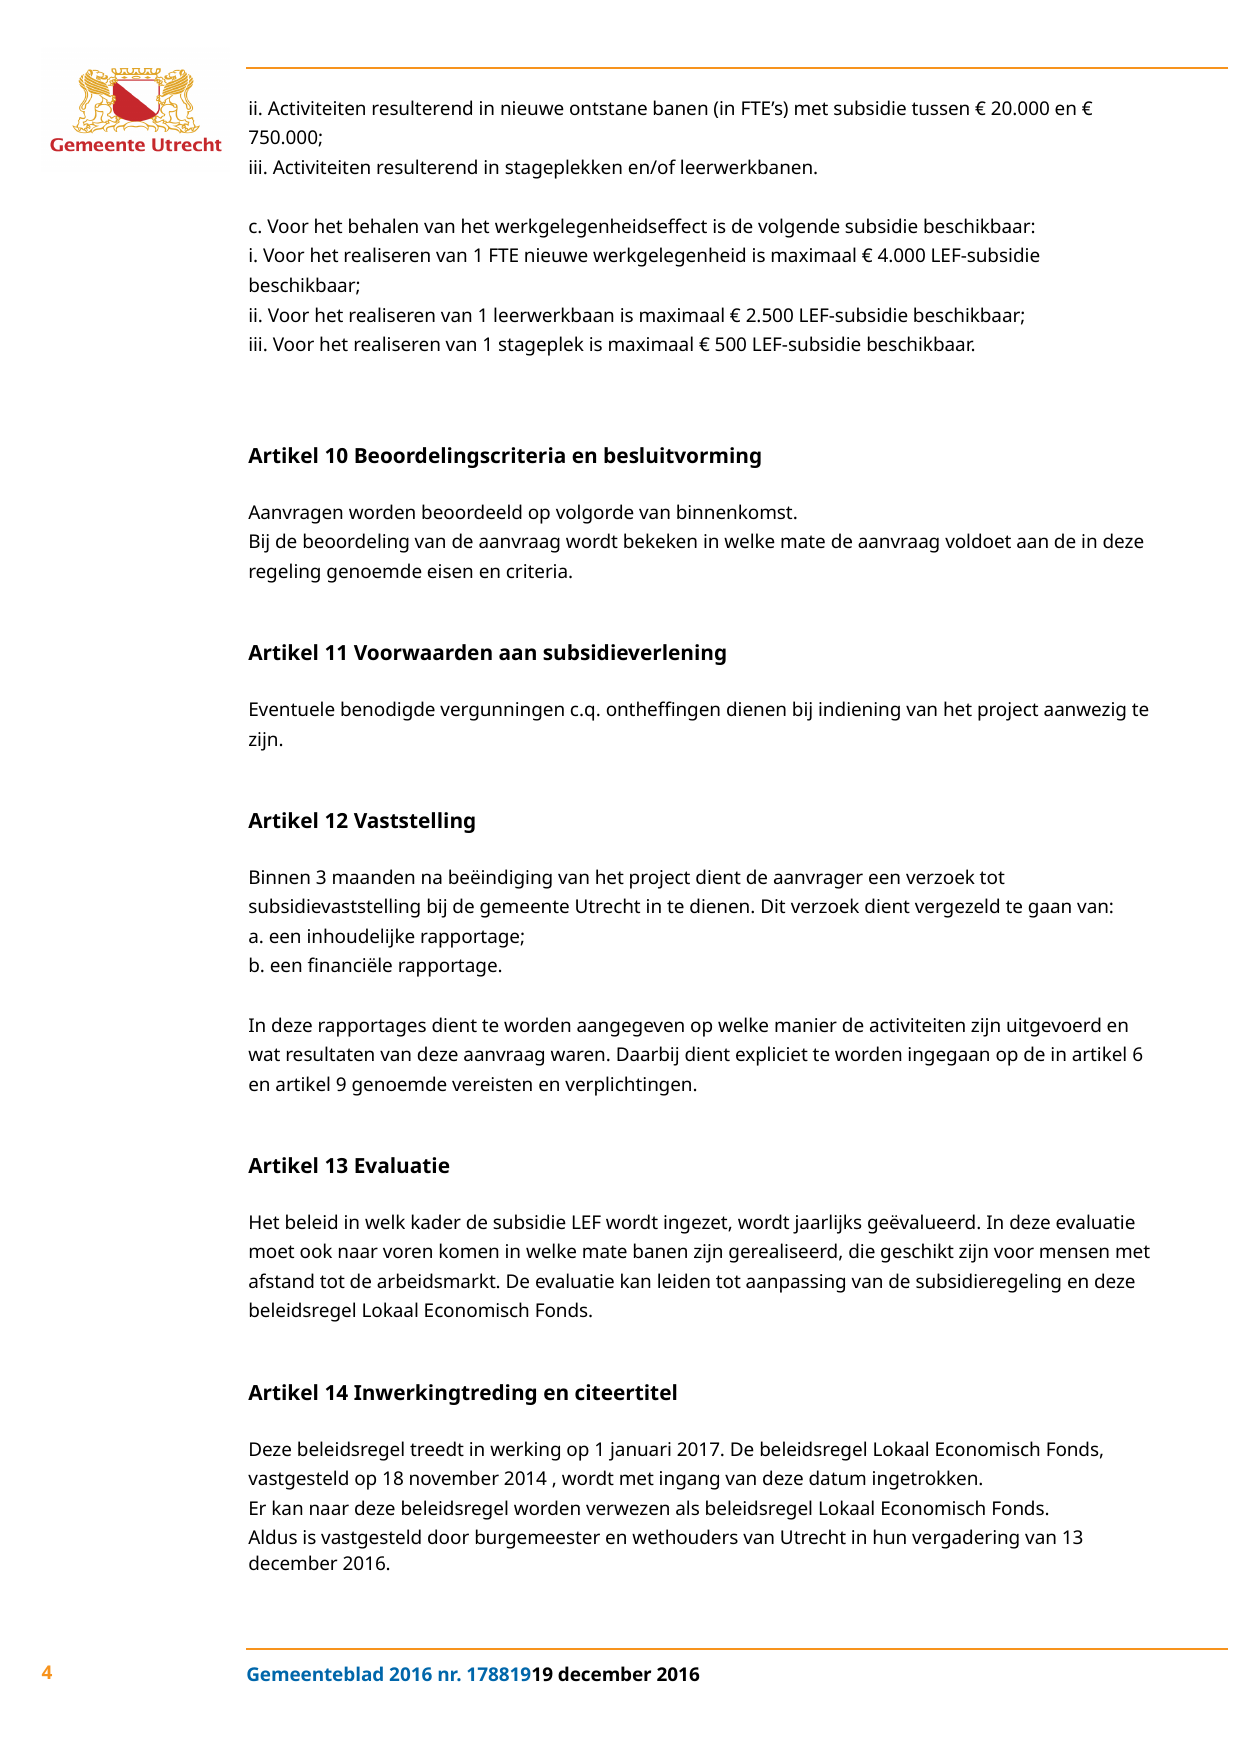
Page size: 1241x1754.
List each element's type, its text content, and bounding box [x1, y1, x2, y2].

text Artikel 14 Inwerkingtreding en citeertitel [248, 1378, 1152, 1406]
text ii. Voor het realiseren van 1 leerwerkbaan is maximaal € 2.500 LEF-subsidie beschikbaar; [248, 302, 1152, 328]
text iii. Activiteiten resulterend in stageplekken en/of leerwerkbanen. [248, 154, 1152, 180]
text Bij de beoordeling van de aanvraag wordt bekeken in welke mate de aanvraag voldoet aan de in deze regeling genoemde eisen en criteria. [248, 529, 1152, 584]
text iii. Voor het realiseren van 1 stageplek is maximaal € 500 LEF-subsidie beschikbaar. [248, 331, 1152, 357]
text Aldus is vastgesteld door burgemeester en wethouders van Utrecht in hun vergadering van 13 december 2016. [248, 1524, 1152, 1576]
text b. een financiële rapportage. [248, 953, 1152, 978]
text Eventuele benodigde vergunningen c.q. ontheffingen dienen bij indiening van het project aanwezig te zijn. [248, 696, 1152, 752]
picture [41, 47, 231, 172]
text Artikel 13 Evaluatie [248, 1151, 1152, 1179]
text In deze rapportages dient te worden aangegeven op welke manier de activiteiten zijn uitgevoerd en wat resultaten van deze aanvraag waren. Daarbij dient expliciet te worden ingegaan op de in artikel 6 en artikel 9 genoemde vereisten en verplichtingen. [248, 1012, 1152, 1097]
text Artikel 11 Voorwaarden aan subsidieverlening [248, 638, 1152, 667]
text Aanvragen worden beoordeeld op volgorde van binnenkomst. [248, 499, 1152, 525]
text Het beleid in welk kader de subsidie LEF wordt ingezet, wordt jaarlijks geëvalueerd. In deze evaluatie moet ook naar voren komen in welke mate banen zijn gerealiseerd, die geschikt zijn voor mensen met afstand tot de arbeidsmarkt. De evaluatie kan leiden tot aanpassing van de subsidieregeling en deze beleidsregel Lokaal Economisch Fonds. [248, 1209, 1152, 1323]
text Artikel 10 Beoordelingscriteria en besluitvorming [248, 441, 1152, 469]
text Deze beleidsregel treedt in werking op 1 januari 2017. De beleidsregel Lokaal Economisch Fonds, vastgesteld op 18 november 2014 , wordt met ingang van deze datum ingetrokken. [248, 1436, 1152, 1491]
text ii. Activiteiten resulterend in nieuwe ontstane banen (in FTE’s) met subsidie tussen € 20.000 en € 750.000; [248, 95, 1152, 150]
text Binnen 3 maanden na beëindiging van het project dient de aanvrager een verzoek tot subsidievaststelling bij de gemeente Utrecht in te dienen. Dit verzoek dient vergezeld te gaan van: [248, 864, 1152, 919]
text c. Voor het behalen van het werkgelegenheidseffect is de volgende subsidie beschikbaar: [248, 213, 1152, 239]
text i. Voor het realiseren van 1 FTE nieuwe werkgelegenheid is maximaal € 4.000 LEF-subsidie beschikbaar; [248, 243, 1152, 298]
text a. een inhoudelijke rapportage; [248, 923, 1152, 949]
text Artikel 12 Vaststelling [248, 806, 1152, 834]
text Er kan naar deze beleidsregel worden verwezen als beleidsregel Lokaal Economisch Fonds. [248, 1495, 1152, 1521]
